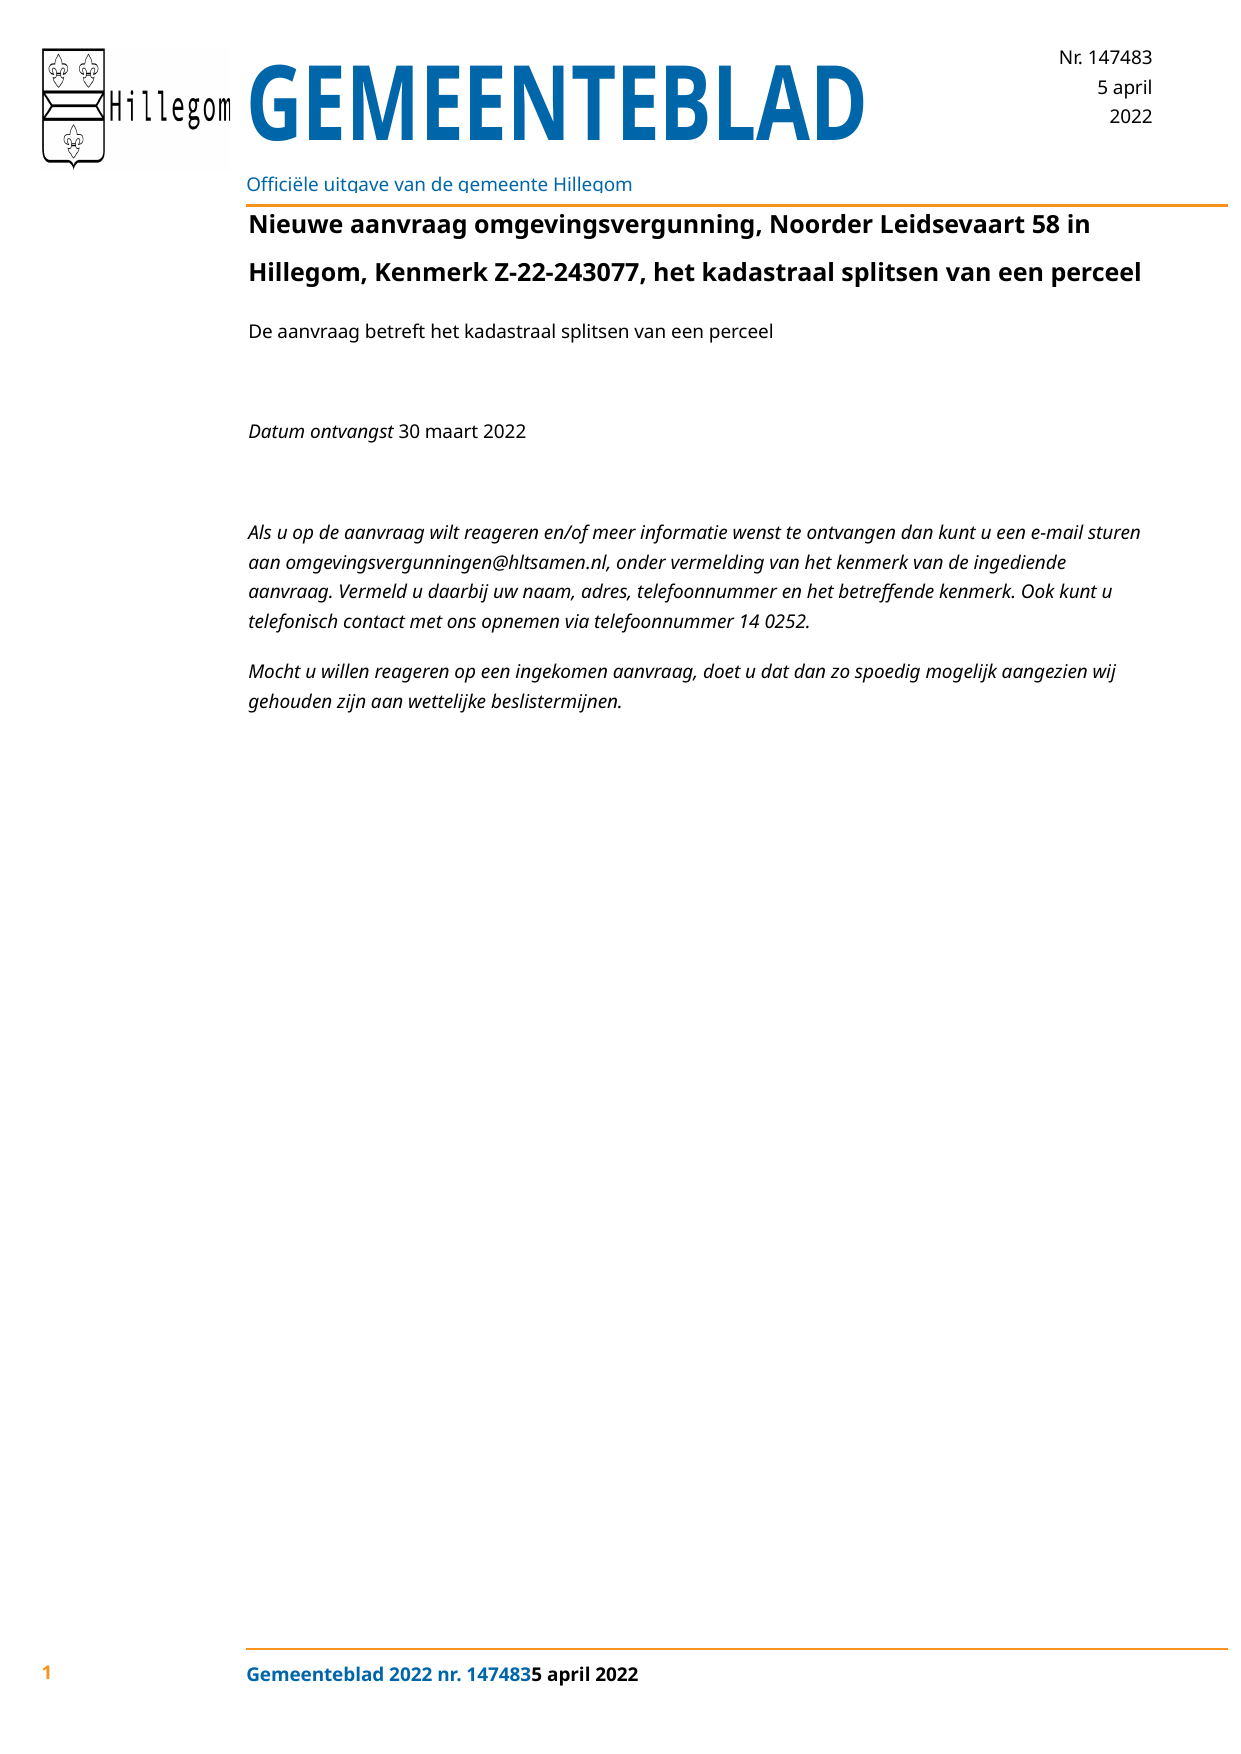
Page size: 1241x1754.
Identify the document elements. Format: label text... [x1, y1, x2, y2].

text De aanvraag betreft het kadastraal splitsen van een perceel [248, 318, 1152, 344]
text Mocht u willen reageren op een ingekomen aanvraag, doet u dat dan zo spoedig mogelijk aangezien wij gehouden zijn aan wettelijke beslistermijnen. [248, 659, 1152, 714]
text Datum ontvangst 30 maart 2022 [248, 419, 1152, 444]
text Als u op de aanvraag wilt reageren en/of meer informatie wenst te ontvangen dan kunt u een e-mail sturen aan omgevingsvergunningen@hltsamen.nl, onder vermelding van het kenmerk van de ingediende aanvraag. Vermeld u daarbij uw naam, adres, telefoonnummer en het betreffende kenmerk. Ook kunt u telefonisch contact met ons opnemen via telefoonnummer 14 0252. [248, 519, 1152, 634]
picture [41, 47, 231, 172]
text Nieuwe aanvraag omgevingsvergunning, Noorder Leidsevaart 58 in Hillegom, Kenmerk Z-22-243077, het kadastraal splitsen van een perceel [248, 207, 1152, 288]
